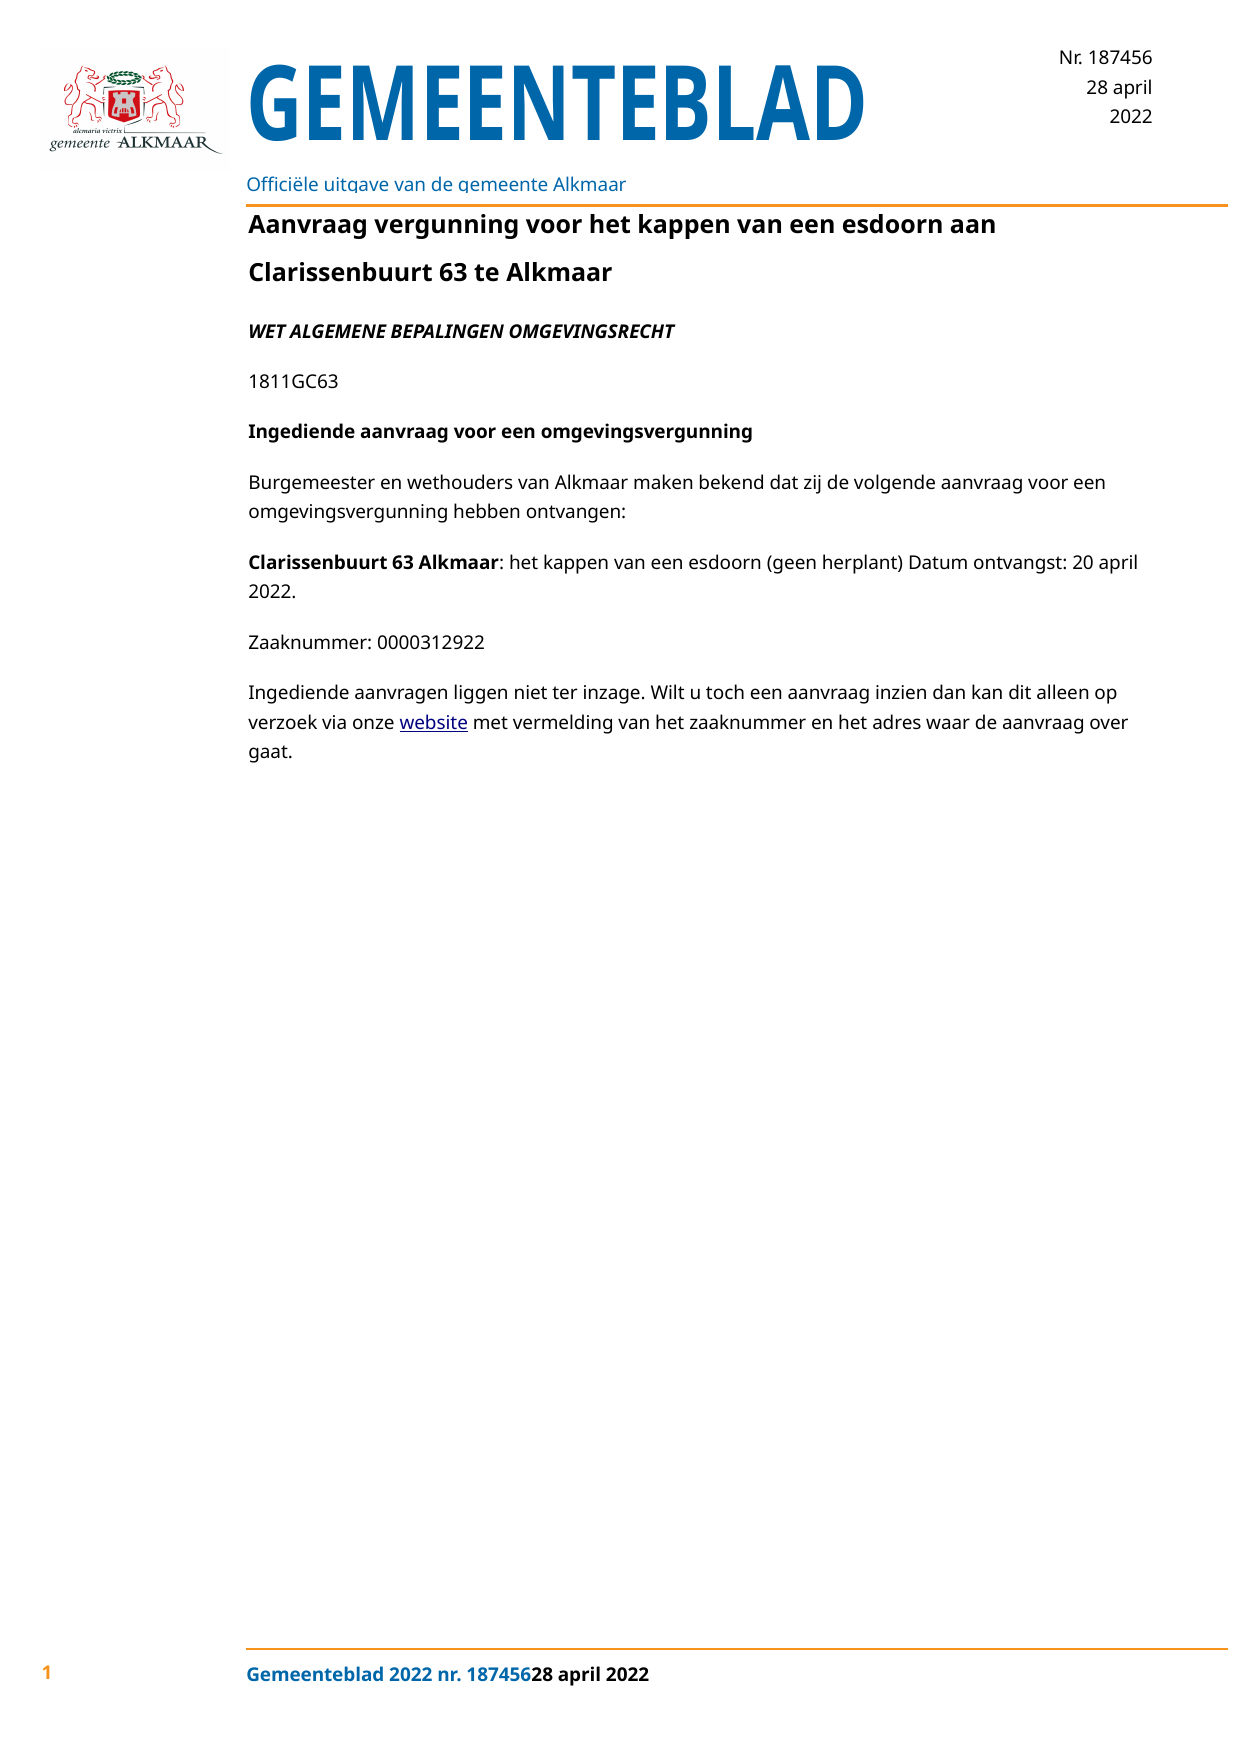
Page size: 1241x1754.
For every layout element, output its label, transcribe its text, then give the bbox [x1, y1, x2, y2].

text Clarissenbuurt 63 Alkmaar: het kappen van een esdoorn (geen herplant) Datum ontvangst: 20 april 2022. [248, 549, 1152, 604]
text Ingediende aanvragen liggen niet ter inzage. Wilt u toch een aanvraag inzien dan kan dit alleen op verzoek via onze website met vermelding van het zaaknummer en het adres waar de aanvraag over gaat. [248, 679, 1152, 764]
picture [41, 47, 231, 172]
text Ingediende aanvraag voor een omgevingsvergunning [248, 419, 1152, 444]
text Burgemeester en wethouders van Alkmaar maken bekend dat zij de volgende aanvraag voor een omgevingsvergunning hebben ontvangen: [248, 469, 1152, 524]
text Zaaknummer: 0000312922 [248, 629, 1152, 655]
text WET ALGEMENE BEPALINGEN OMGEVINGSRECHT [248, 318, 1152, 344]
text Aanvraag vergunning voor het kappen van een esdoorn aan Clarissenbuurt 63 te Alkmaar [248, 207, 1152, 288]
text 1811GC63 [248, 368, 1152, 394]
